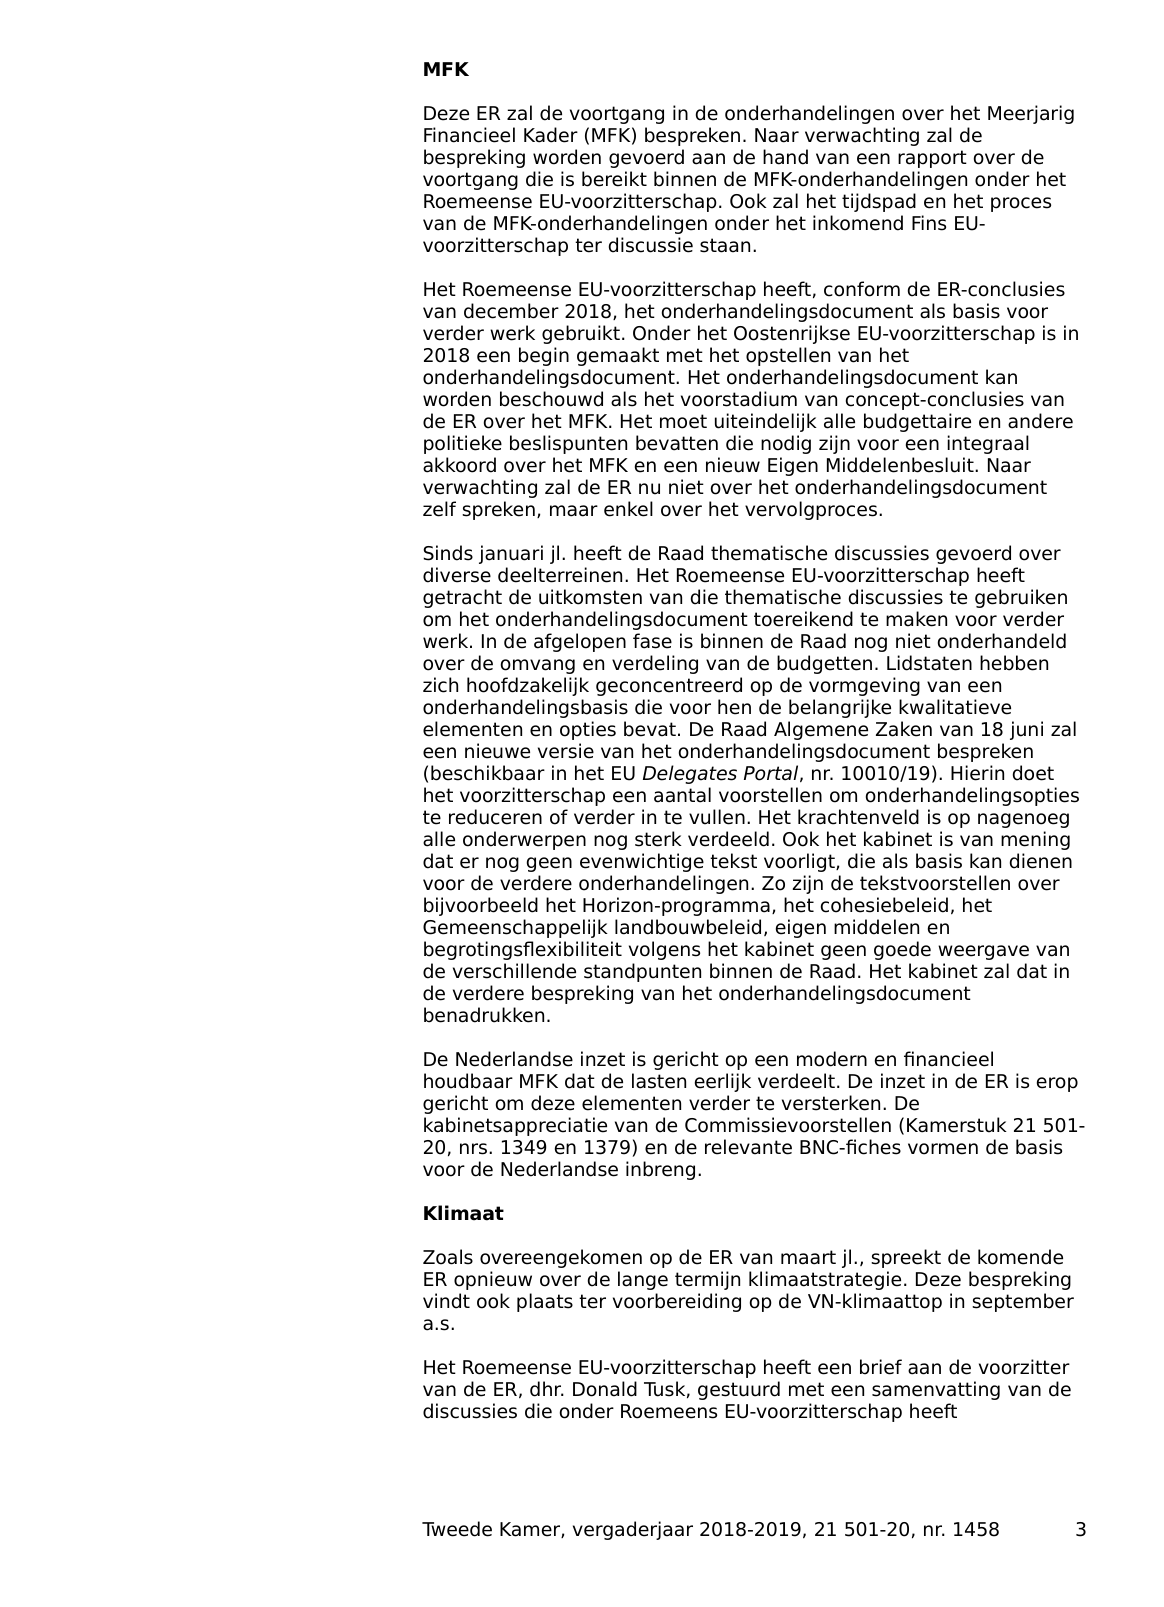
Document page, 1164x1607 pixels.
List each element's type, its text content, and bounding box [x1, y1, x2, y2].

text Zoals overeengekomen op de ER van maart jl., spreekt de komende ER opnieuw over de lange termijn klimaatstrategie. Deze bespreking vindt ook plaats ter voorbereiding op de VN-klimaattop in september a.s. [422, 1247, 1087, 1335]
subtitle MFK [422, 59, 1087, 81]
text Het Roemeense EU-voorzitterschap heeft een brief aan de voorzitter van de ER, dhr. Donald Tusk, gestuurd met een samenvatting van de discussies die onder Roemeens EU-voorzitterschap heeft [422, 1357, 1087, 1423]
text Het Roemeense EU-voorzitterschap heeft, conform de ER-conclusies van december 2018, het onderhandelingsdocument als basis voor verder werk gebruikt. Onder het Oostenrijkse EU-voorzitterschap is in 2018 een begin gemaakt met het opstellen van het onderhandelingsdocument. Het onderhandelingsdocument kan worden beschouwd als het voorstadium van concept-conclusies van de ER over het MFK. Het moet uiteindelijk alle budgettaire en andere politieke beslispunten bevatten die nodig zijn voor een integraal akkoord over het MFK en een nieuw Eigen Middelenbesluit. Naar verwachting zal de ER nu niet over het onderhandelingsdocument zelf spreken, maar enkel over het vervolgproces. [422, 279, 1087, 521]
text Deze ER zal de voortgang in de onderhandelingen over het Meerjarig Financieel Kader (MFK) bespreken. Naar verwachting zal de bespreking worden gevoerd aan de hand van een rapport over de voortgang die is bereikt binnen de MFK-onderhandelingen onder het Roemeense EU-voorzitterschap. Ook zal het tijdspad en het proces van de MFK-onderhandelingen onder het inkomend Fins EU-voorzitterschap ter discussie staan. [422, 103, 1087, 257]
text Sinds januari jl. heeft de Raad thematische discussies gevoerd over diverse deelterreinen. Het Roemeense EU-voorzitterschap heeft getracht de uitkomsten van die thematische discussies te gebruiken om het onderhandelingsdocument toereikend te maken voor verder werk. In de afgelopen fase is binnen de Raad nog niet onderhandeld over de omvang en verdeling van de budgetten. Lidstaten hebben zich hoofdzakelijk geconcentreerd op de vormgeving van een onderhandelingsbasis die voor hen de belangrijke kwalitatieve elementen en opties bevat. De Raad Algemene Zaken van 18 juni zal een nieuwe versie van het onderhandelingsdocument bespreken (beschikbaar in het EU Delegates Portal, nr. 10010/19). Hierin doet het voorzitterschap een aantal voorstellen om onderhandelingsopties te reduceren of verder in te vullen. Het krachtenveld is op nagenoeg alle onderwerpen nog sterk verdeeld. Ook het kabinet is van mening dat er nog geen evenwichtige tekst voorligt, die als basis kan dienen voor de verdere onderhandelingen. Zo zijn de tekstvoorstellen over bijvoorbeeld het Horizon-programma, het cohesiebeleid, het Gemeenschappelijk landbouwbeleid, eigen middelen en begrotingsflexibiliteit volgens het kabinet geen goede weergave van de verschillende standpunten binnen de Raad. Het kabinet zal dat in de verdere bespreking van het onderhandelingsdocument benadrukken. [422, 543, 1087, 1027]
text De Nederlandse inzet is gericht op een modern en financieel houdbaar MFK dat de lasten eerlijk verdeelt. De inzet in de ER is erop gericht om deze elementen verder te versterken. De kabinetsappreciatie van de Commissievoorstellen (Kamerstuk 21 501-20, nrs. 1349 en 1379) en de relevante BNC-fiches vormen de basis voor de Nederlandse inbreng. [422, 1049, 1087, 1181]
subtitle Klimaat [422, 1203, 1087, 1225]
